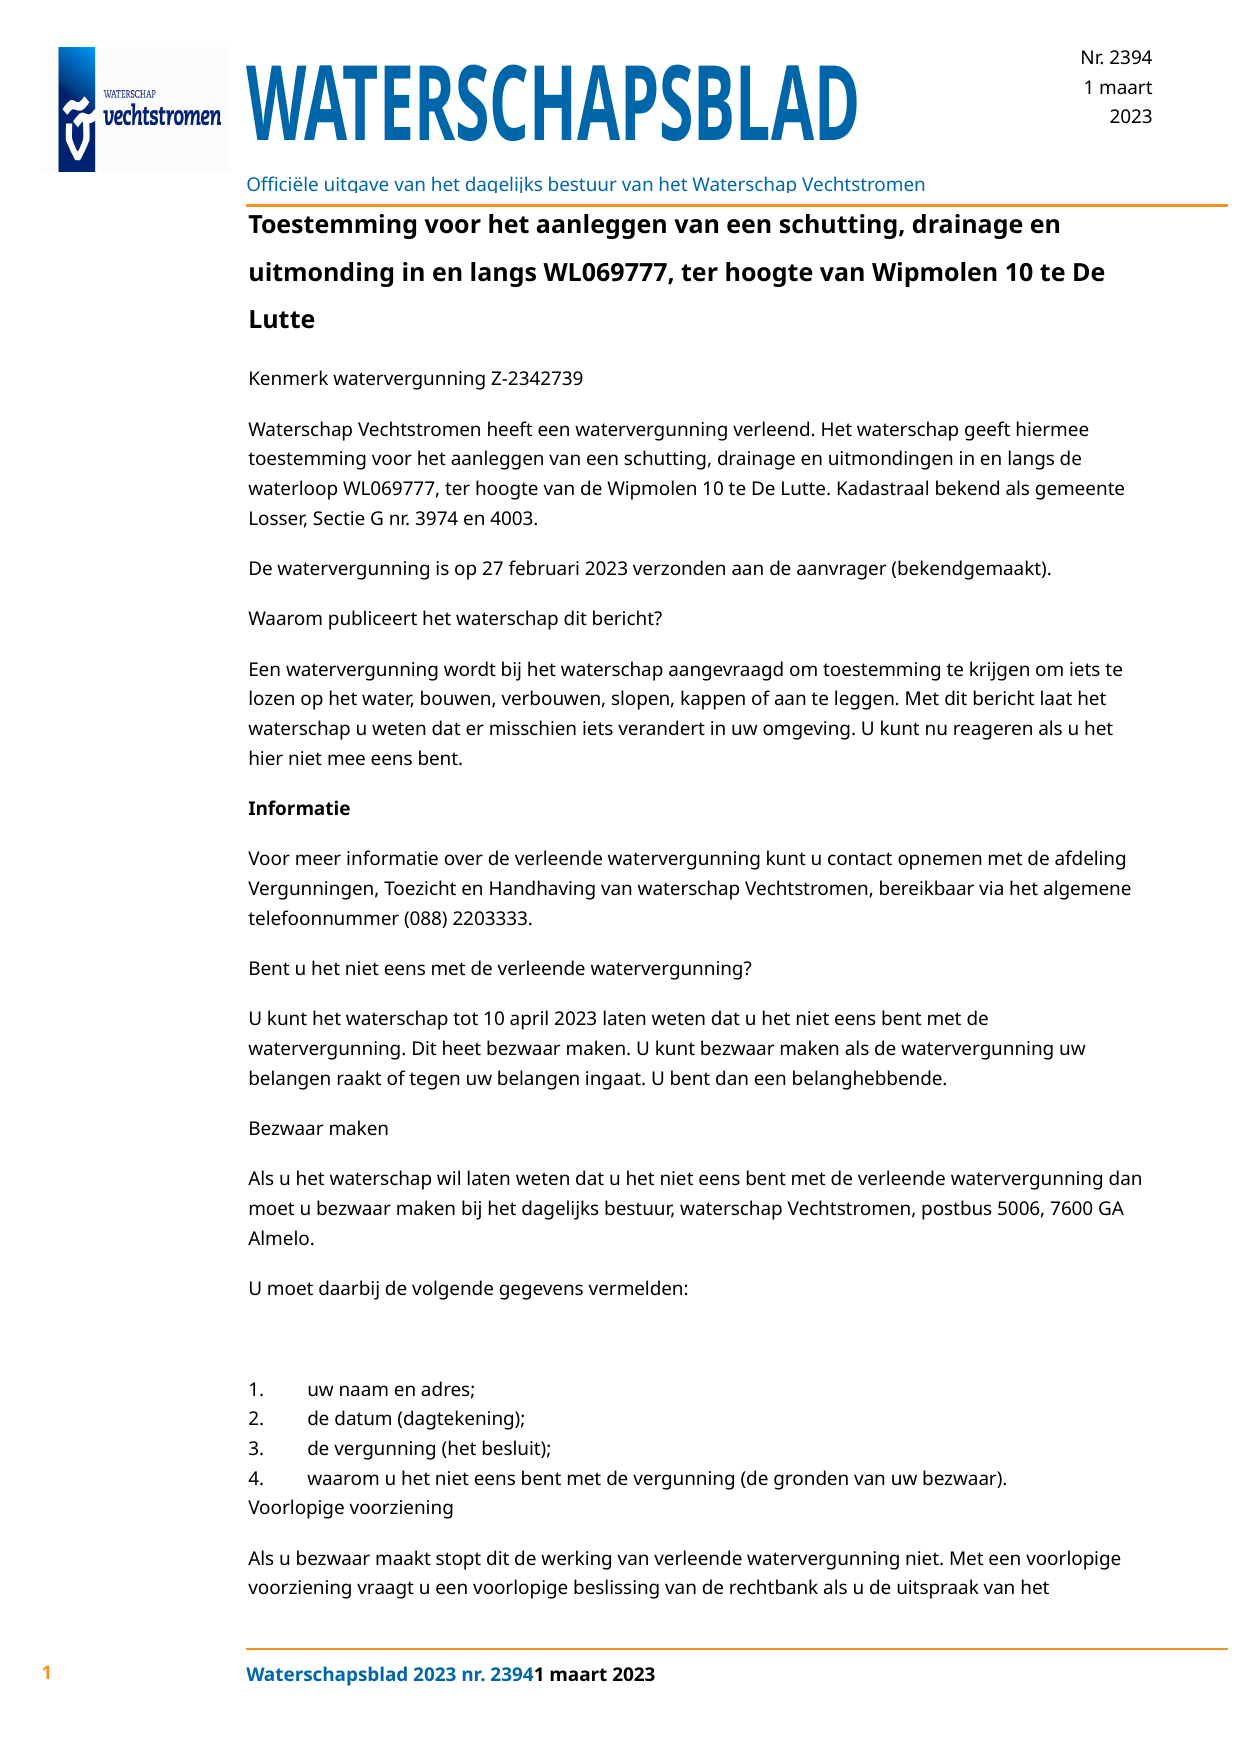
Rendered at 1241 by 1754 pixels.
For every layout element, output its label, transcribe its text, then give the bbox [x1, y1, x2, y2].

text Bezwaar maken [248, 1115, 1152, 1141]
text De watervergunning is op 27 februari 2023 verzonden aan de aanvrager (bekendgemaakt). [248, 555, 1152, 581]
text Als u het waterschap wil laten weten dat u het niet eens bent met de verleende watervergunning dan moet u bezwaar maken bij het dagelijks bestuur, waterschap Vechtstromen, postbus 5006, 7600 GA Almelo. [248, 1166, 1152, 1250]
text Waterschap Vechtstromen heeft een watervergunning verleend. Het waterschap geeft hiermee toestemming voor het aanleggen van een schutting, drainage en uitmondingen in en langs de waterloop WL069777, ter hoogte van de Wipmolen 10 te De Lutte. Kadastraal bekend als gemeente Losser, Sectie G nr. 3974 en 4003. [248, 416, 1152, 530]
text U kunt het waterschap tot 10 april 2023 laten weten dat u het niet eens bent met de watervergunning. Dit heet bezwaar maken. U kunt bezwaar maken als de watervergunning uw belangen raakt of tegen uw belangen ingaat. U bent dan een belanghebbende. [248, 1006, 1152, 1090]
list de vergunning (het besluit); [248, 1435, 1152, 1461]
text Voorlopige voorziening [248, 1494, 1152, 1520]
text Waarom publiceert het waterschap dit bericht? [248, 606, 1152, 631]
list de datum (dagtekening); [248, 1406, 1152, 1431]
list uw naam en adres; [248, 1376, 1152, 1402]
text Een watervergunning wordt bij het waterschap aangevraagd om toestemming te krijgen om iets te lozen op het water, bouwen, verbouwen, slopen, kappen of aan te leggen. Met dit bericht laat het waterschap u weten dat er misschien iets verandert in uw omgeving. U kunt nu reageren als u het hier niet mee eens bent. [248, 656, 1152, 770]
list waarom u het niet eens bent met de vergunning (de gronden van uw bezwaar). [248, 1465, 1152, 1490]
text Voor meer informatie over de verleende watervergunning kunt u contact opnemen met de afdeling Vergunningen, Toezicht en Handhaving van waterschap Vechtstromen, bereikbaar via het algemene telefoonnummer (088) 2203333. [248, 846, 1152, 930]
text Informatie [248, 795, 1152, 821]
picture [41, 47, 231, 172]
text Bent u het niet eens met de verleende watervergunning? [248, 955, 1152, 981]
text Als u bezwaar maakt stopt dit de werking van verleende watervergunning niet. Met een voorlopige voorziening vraagt u een voorlopige beslissing van de rechtbank als u de uitspraak van het [248, 1545, 1152, 1600]
text Kenmerk watervergunning Z-2342739 [248, 366, 1152, 391]
text Toestemming voor het aanleggen van een schutting, drainage en uitmonding in en langs WL069777, ter hoogte van Wipmolen 10 te De Lutte [248, 207, 1152, 336]
text U moet daarbij de volgende gegevens vermelden: [248, 1275, 1152, 1301]
